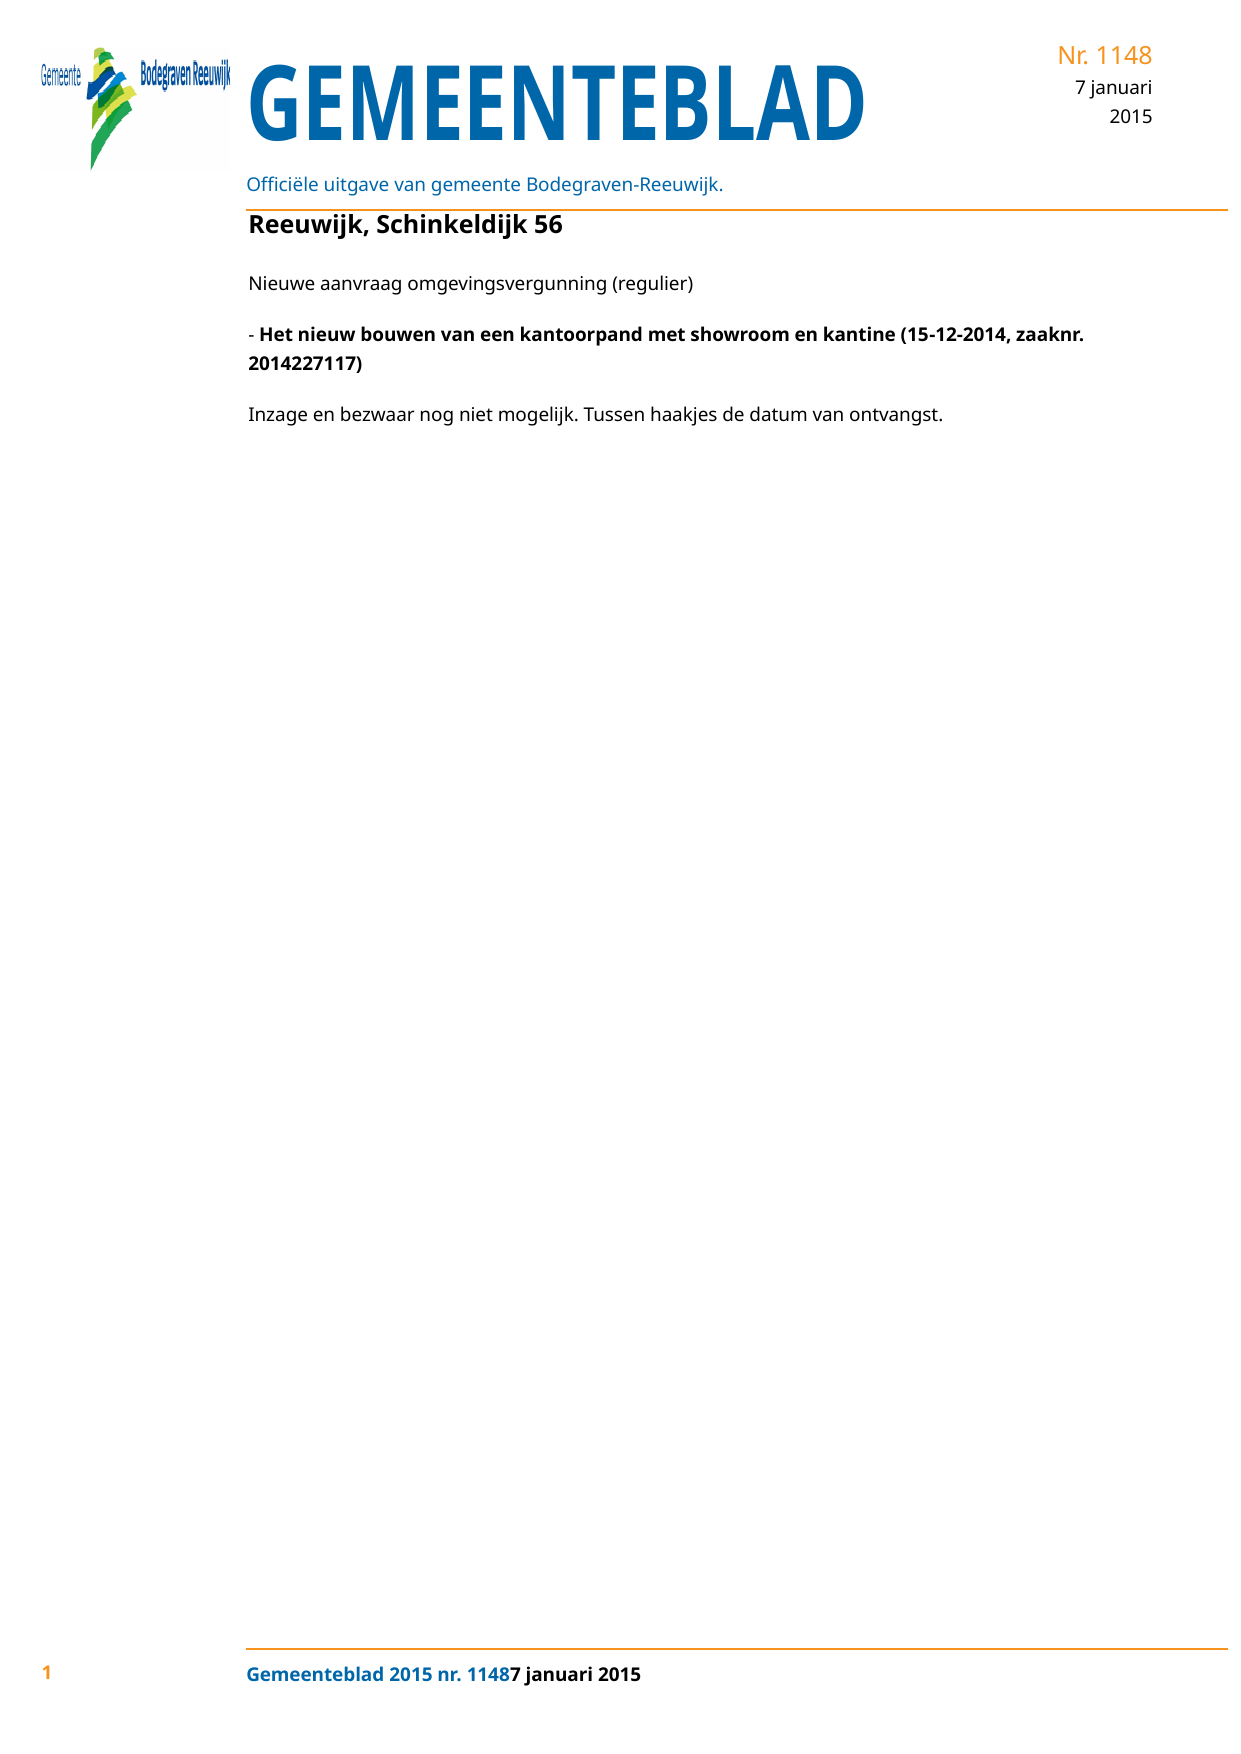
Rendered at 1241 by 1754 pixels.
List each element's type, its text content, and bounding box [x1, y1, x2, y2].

text Reeuwijk, Schinkeldijk 56 [248, 211, 1152, 241]
picture [41, 47, 231, 172]
text Inzage en bezwaar nog niet mogelijk. Tussen haakjes de datum van ontvangst. [248, 401, 1152, 426]
text - Het nieuw bouwen van een kantoorpand met showroom en kantine (15‑12‑2014, zaaknr. 2014227117) [248, 321, 1152, 376]
text Nieuwe aanvraag omgevingsvergunning (regulier) [248, 270, 1152, 296]
